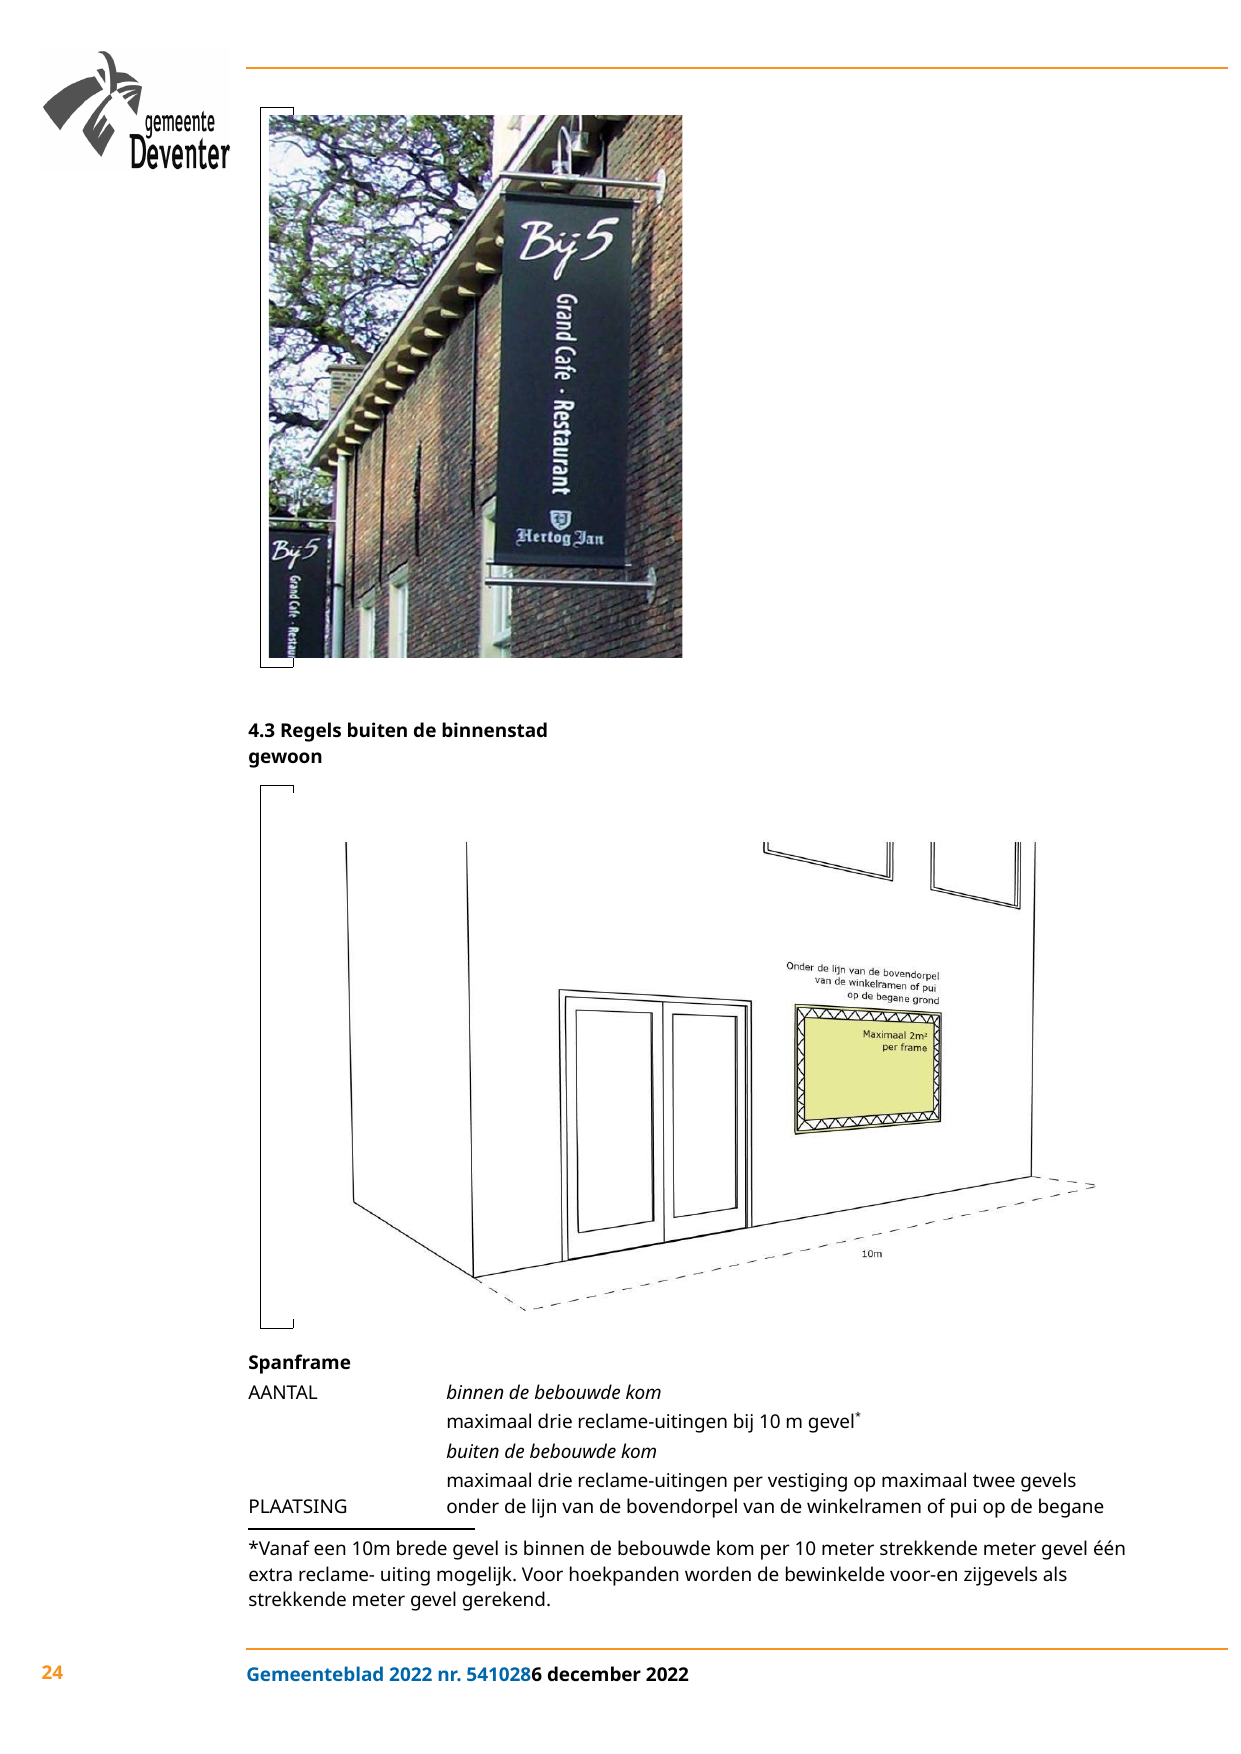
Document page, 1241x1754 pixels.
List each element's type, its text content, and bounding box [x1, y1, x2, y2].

picture [268, 115, 683, 658]
text Spanframe [248, 1349, 1152, 1375]
picture [41, 47, 231, 172]
table_cell PLAATSING [248, 1493, 446, 1519]
picture [268, 793, 1173, 1319]
table_header binnen de bebouwde kom maximaal drie reclame-uitingen bij 10 m gevel buiten de bebouwde kom maximaal drie reclame-uitingen per vestiging op maximaal twee gevels [446, 1379, 1152, 1493]
text gewoon [248, 743, 1152, 769]
table_header AANTAL [248, 1379, 446, 1493]
table_cell onder de lijn van de bovendorpel van de winkelramen of pui op de begane [446, 1493, 1152, 1519]
text 4.3 Regels buiten de binnenstad [248, 718, 1152, 743]
